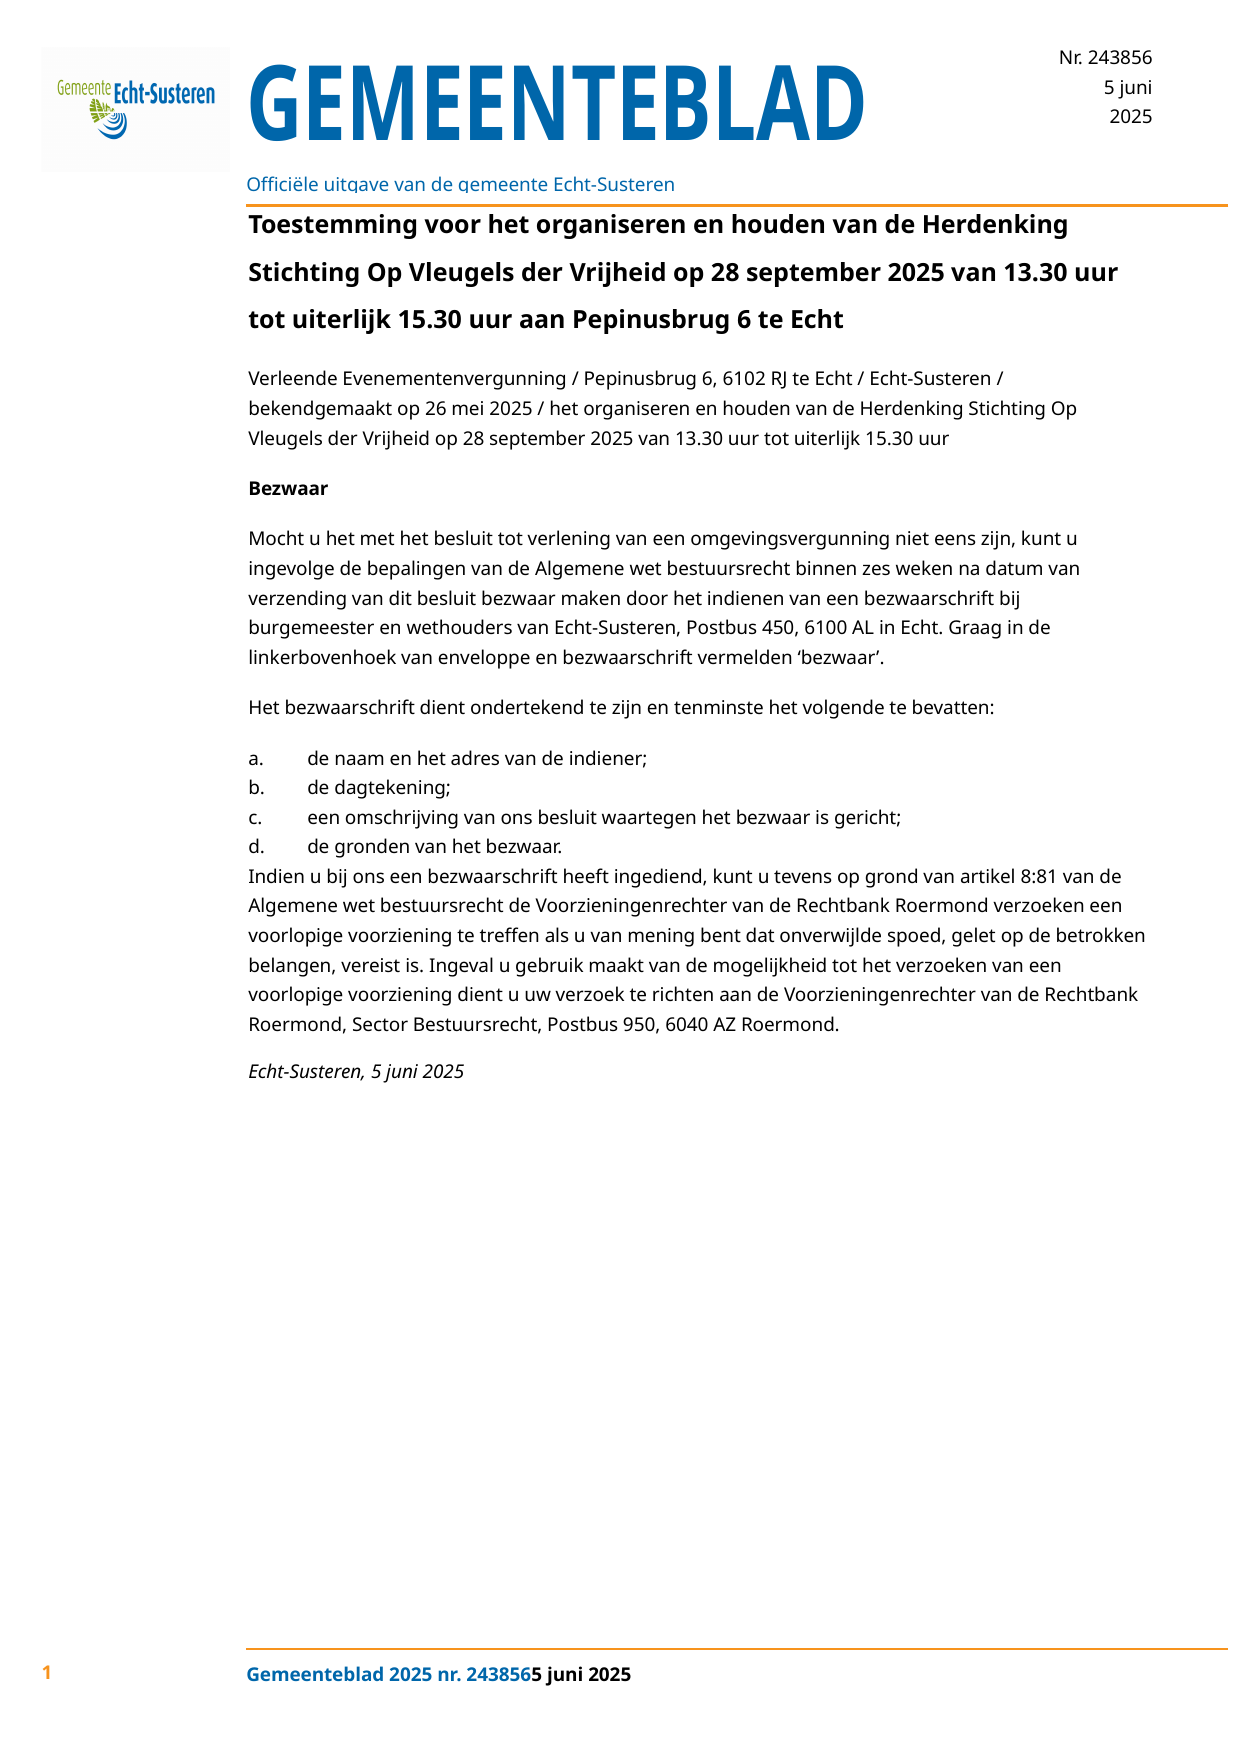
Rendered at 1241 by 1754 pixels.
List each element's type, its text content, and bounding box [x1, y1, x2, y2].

text Mocht u het met het besluit tot verlening van een omgevingsvergunning niet eens zijn, kunt u ingevolge de bepalingen van de Algemene wet bestuursrecht binnen zes weken na datum van verzending van dit besluit bezwaar maken door het indienen van een bezwaarschrift bij burgemeester en wethouders van Echt-Susteren, Postbus 450, 6100 AL in Echt. Graag in de linkerbovenhoek van enveloppe en bezwaarschrift vermelden ‘bezwaar’. [248, 526, 1152, 669]
text Bezwaar [248, 475, 1152, 501]
list een omschrijving van ons besluit waartegen het bezwaar is gericht; [248, 804, 1152, 829]
list de dagtekening; [248, 774, 1152, 800]
text Echt-Susteren, 5 juni 2025 [248, 1059, 1152, 1084]
text Verleende Evenementenvergunning / Pepinusbrug 6, 6102 RJ te Echt / Echt-Susteren / bekendgemaakt op 26 mei 2025 / het organiseren en houden van de Herdenking Stichting Op Vleugels der Vrijheid op 28 september 2025 van 13.30 uur tot uiterlijk 15.30 uur [248, 366, 1152, 450]
list de gronden van het bezwaar. [248, 833, 1152, 859]
text Indien u bij ons een bezwaarschrift heeft ingediend, kunt u tevens op grond van artikel 8:81 van de Algemene wet bestuursrecht de Voorzieningenrechter van de Rechtbank Roermond verzoeken een voorlopige voorziening te treffen als u van mening bent dat onverwijlde spoed, gelet op de betrokken belangen, vereist is. Ingeval u gebruik maakt van de mogelijkheid tot het verzoeken van een voorlopige voorziening dient u uw verzoek te richten aan de Voorzieningenrechter van de Rechtbank Roermond, Sector Bestuursrecht, Postbus 950, 6040 AZ Roermond. [248, 863, 1152, 1037]
text Het bezwaarschrift dient ondertekend te zijn en tenminste het volgende te bevatten: [248, 694, 1152, 720]
text Toestemming voor het organiseren en houden van de Herdenking Stichting Op Vleugels der Vrijheid op 28 september 2025 van 13.30 uur tot uiterlijk 15.30 uur aan Pepinusbrug 6 te Echt [248, 207, 1152, 336]
picture [41, 47, 231, 172]
list de naam en het adres van de indiener; [248, 745, 1152, 770]
